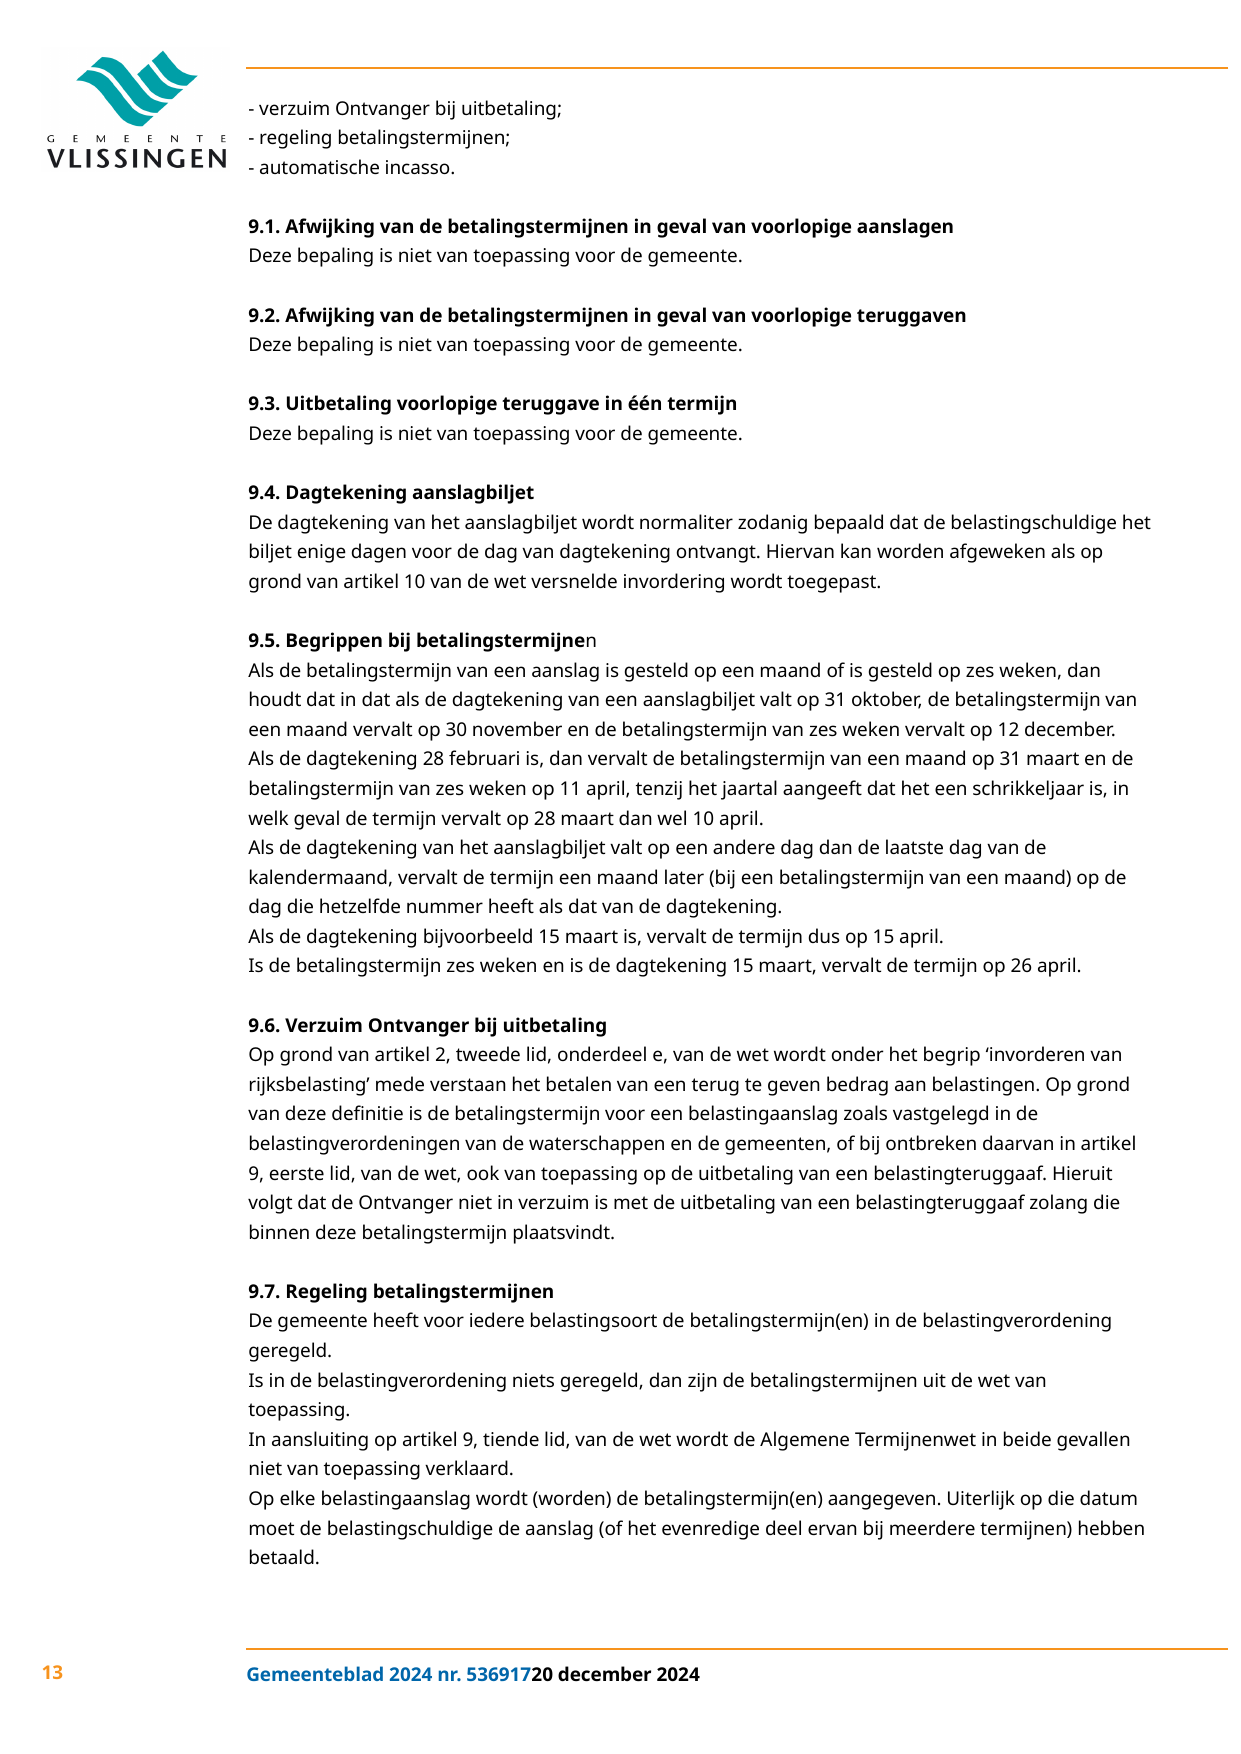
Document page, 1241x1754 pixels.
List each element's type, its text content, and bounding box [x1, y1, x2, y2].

text 9.1. Afwijking van de betalingstermijnen in geval van voorlopige aanslagen [248, 213, 1152, 239]
text 9.7. Regeling betalingstermijnen [248, 1278, 1152, 1304]
text Is de betalingstermijn zes weken en is de dagtekening 15 maart, vervalt de termijn op 26 april. [248, 953, 1152, 978]
text - regeling betalingstermijnen; [248, 124, 1152, 150]
text Is in de belastingverordening niets geregeld, dan zijn de betalingstermijnen uit de wet van toepassing. [248, 1367, 1152, 1422]
text Als de dagtekening bijvoorbeeld 15 maart is, vervalt de termijn dus op 15 april. [248, 923, 1152, 949]
text De gemeente heeft voor iedere belastingsoort de betalingstermijn(en) in de belastingverordening geregeld. [248, 1308, 1152, 1363]
text 9.3. Uitbetaling voorlopige teruggave in één termijn [248, 391, 1152, 416]
text Als de dagtekening 28 februari is, dan vervalt de betalingstermijn van een maand op 31 maart en de betalingstermijn van zes weken op 11 april, tenzij het jaartal aangeeft dat het een schrikkeljaar is, in welk geval de termijn vervalt op 28 maart dan wel 10 april. [248, 746, 1152, 831]
picture [41, 47, 231, 172]
text Als de dagtekening van het aanslagbiljet valt op een andere dag dan de laatste dag van de kalendermaand, vervalt de termijn een maand later (bij een betalingstermijn van een maand) op de dag die hetzelfde nummer heeft als dat van de dagtekening. [248, 834, 1152, 919]
text Deze bepaling is niet van toepassing voor de gemeente. [248, 331, 1152, 357]
text - verzuim Ontvanger bij uitbetaling; [248, 95, 1152, 121]
text 9.6. Verzuim Ontvanger bij uitbetaling [248, 1012, 1152, 1038]
text 9.4. Dagtekening aanslagbiljet [248, 479, 1152, 505]
text Als de betalingstermijn van een aanslag is gesteld op een maand of is gesteld op zes weken, dan houdt dat in dat als de dagtekening van een aanslagbiljet valt op 31 oktober, de betalingstermijn van een maand vervalt op 30 november en de betalingstermijn van zes weken vervalt op 12 december. [248, 657, 1152, 742]
text 9.5. Begrippen bij betalingstermijnen [248, 627, 1152, 653]
text Op grond van artikel 2, tweede lid, onderdeel e, van de wet wordt onder het begrip ‘invorderen van rijksbelasting’ mede verstaan het betalen van een terug te geven bedrag aan belastingen. Op grond van deze definitie is de betalingstermijn voor een belastingaanslag zoals vastgelegd in de belastingverordeningen van de waterschappen en de gemeenten, of bij ontbreken daarvan in artikel 9, eerste lid, van de wet, ook van toepassing op de uitbetaling van een belastingteruggaaf. Hieruit volgt dat de Ontvanger niet in verzuim is met de uitbetaling van een belastingteruggaaf zolang die binnen deze betalingstermijn plaatsvindt. [248, 1041, 1152, 1245]
text Op elke belastingaanslag wordt (worden) de betalingstermijn(en) aangegeven. Uiterlijk op die datum moet de belastingschuldige de aanslag (of het evenredige deel ervan bij meerdere termijnen) hebben betaald. [248, 1485, 1152, 1570]
text Deze bepaling is niet van toepassing voor de gemeente. [248, 243, 1152, 268]
text De dagtekening van het aanslagbiljet wordt normaliter zodanig bepaald dat de belastingschuldige het biljet enige dagen voor de dag van dagtekening ontvangt. Hiervan kan worden afgeweken als op grond van artikel 10 van de wet versnelde invordering wordt toegepast. [248, 509, 1152, 594]
text - automatische incasso. [248, 154, 1152, 180]
text In aansluiting op artikel 9, tiende lid, van de wet wordt de Algemene Termijnenwet in beide gevallen niet van toepassing verklaard. [248, 1426, 1152, 1481]
text 9.2. Afwijking van de betalingstermijnen in geval van voorlopige teruggaven [248, 302, 1152, 328]
text Deze bepaling is niet van toepassing voor de gemeente. [248, 420, 1152, 446]
